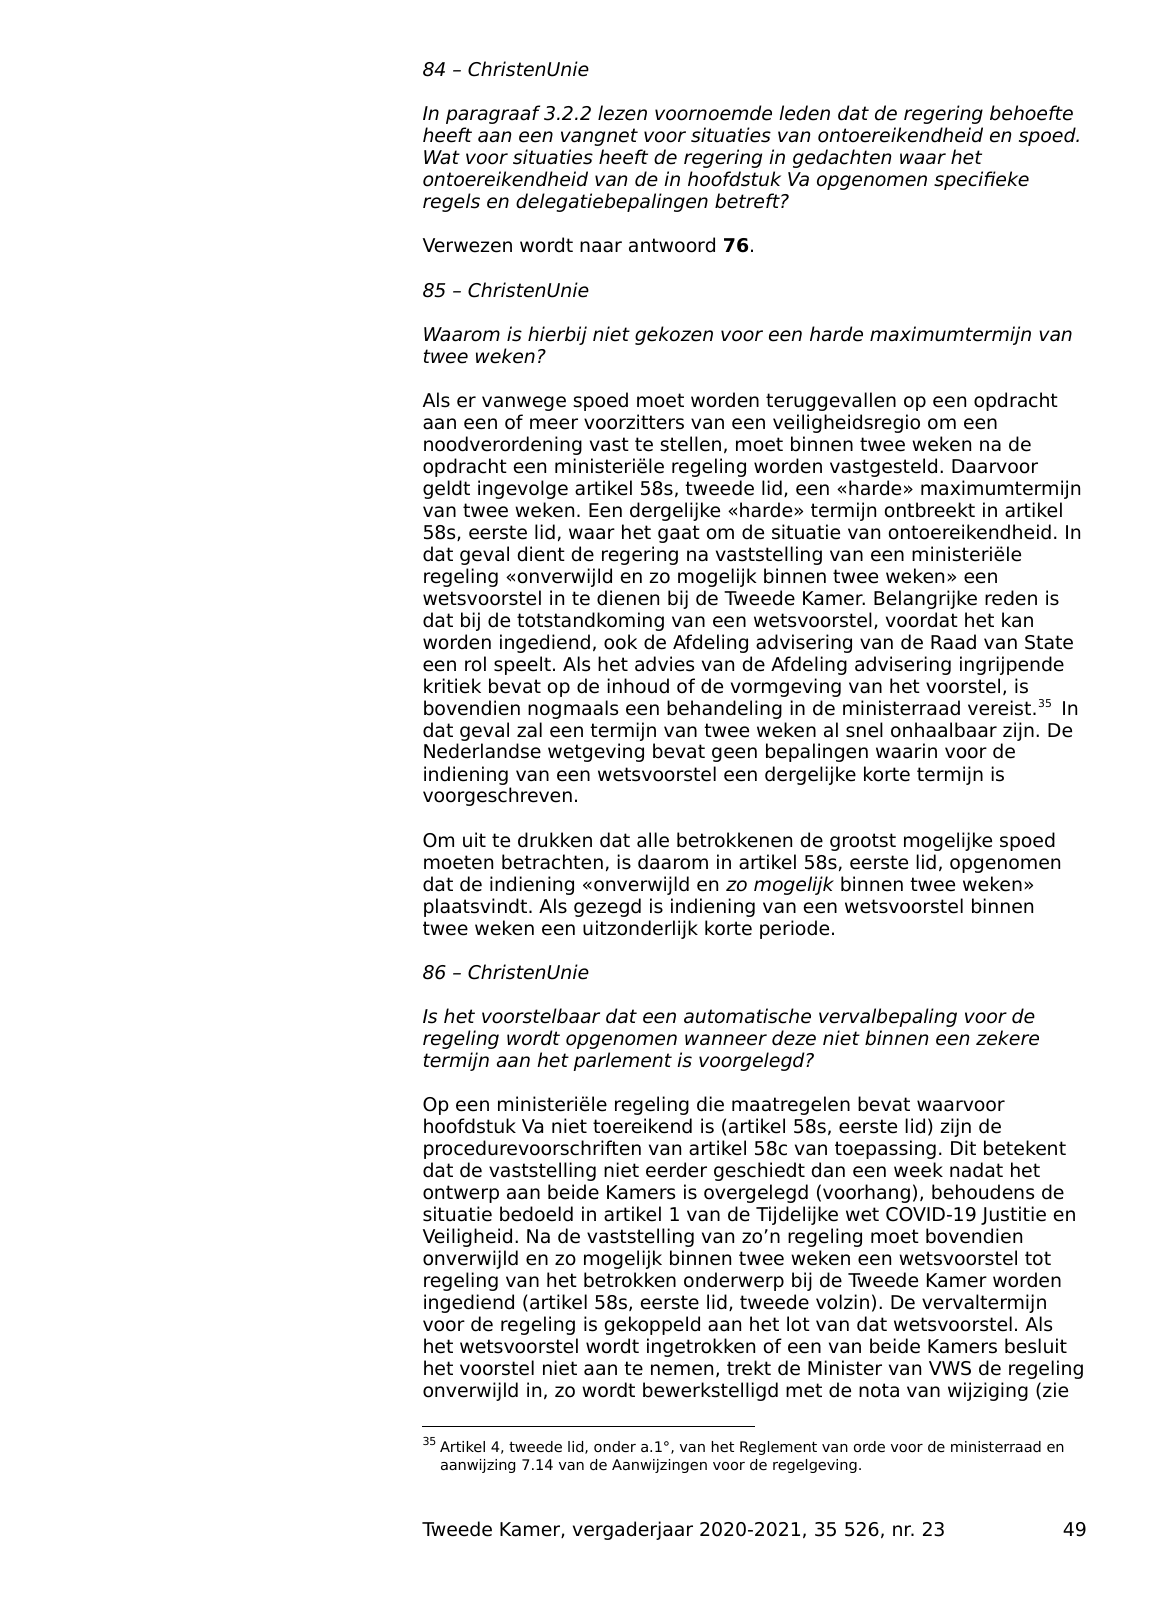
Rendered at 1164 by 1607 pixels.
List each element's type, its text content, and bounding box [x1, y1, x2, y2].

subtitle 85 – ChristenUnie [422, 279, 1087, 301]
text Verwezen wordt naar antwoord 76. [422, 235, 1087, 257]
text Is het voorstelbaar dat een automatische vervalbepaling voor de regeling wordt opgenomen wanneer deze niet binnen een zekere termijn aan het parlement is voorgelegd? [422, 1006, 1087, 1072]
subtitle 86 – ChristenUnie [422, 962, 1087, 984]
text In paragraaf 3.2.2 lezen voornoemde leden dat de regering behoefte heeft aan een vangnet voor situaties van ontoereikendheid en spoed. Wat voor situaties heeft de regering in gedachten waar het ontoereikendheid van de in hoofdstuk Va opgenomen specifieke regels en delegatiebepalingen betreft? [422, 103, 1087, 213]
text Op een ministeriële regeling die maatregelen bevat waarvoor hoofdstuk Va niet toereikend is (artikel 58s, eerste lid) zijn de procedurevoorschriften van artikel 58c van toepassing. Dit betekent dat de vaststelling niet eerder geschiedt dan een week nadat het ontwerp aan beide Kamers is overgelegd (voorhang), behoudens de situatie bedoeld in artikel 1 van de Tijdelijke wet COVID-19 Justitie en Veiligheid. Na de vaststelling van zo’n regeling moet bovendien onverwijld en zo mogelijk binnen twee weken een wetsvoorstel tot regeling van het betrokken onderwerp bij de Tweede Kamer worden ingediend (artikel 58s, eerste lid, tweede volzin). De vervaltermijn voor de regeling is gekoppeld aan het lot van dat wetsvoorstel. Als het wetsvoorstel wordt ingetrokken of een van beide Kamers besluit het voorstel niet aan te nemen, trekt de Minister van VWS de regeling onverwijld in, zo wordt bewerkstelligd met de nota van wijziging (zie [422, 1094, 1087, 1402]
text Waarom is hierbij niet gekozen voor een harde maximumtermijn van twee weken? [422, 324, 1087, 368]
text Artikel 4, tweede lid, onder a.1°, van het Reglement van orde voor de ministerraad en aanwijzing 7.14 van de Aanwijzingen voor de regelgeving. [422, 1435, 1087, 1474]
subtitle 84 – ChristenUnie [422, 59, 1087, 81]
text Als er vanwege spoed moet worden teruggevallen op een opdracht aan een of meer voorzitters van een veiligheidsregio om een noodverordening vast te stellen, moet binnen twee weken na de opdracht een ministeriële regeling worden vastgesteld. Daarvoor geldt ingevolge artikel 58s, tweede lid, een «harde» maximumtermijn van twee weken. Een dergelijke «harde» termijn ontbreekt in artikel 58s, eerste lid, waar het gaat om de situatie van ontoereikendheid. In dat geval dient de regering na vaststelling van een ministeriële regeling «onverwijld en zo mogelijk binnen twee weken» een wetsvoorstel in te dienen bij de Tweede Kamer. Belangrijke reden is dat bij de totstandkoming van een wetsvoorstel, voordat het kan worden ingediend, ook de Afdeling advisering van de Raad van State een rol speelt. Als het advies van de Afdeling advisering ingrijpende kritiek bevat op de inhoud of de vormgeving van het voorstel, is bovendien nogmaals een behandeling in de ministerraad vereist. In dat geval zal een termijn van twee weken al snel onhaalbaar zijn. De Nederlandse wetgeving bevat geen bepalingen waarin voor de indiening van een wetsvoorstel een dergelijke korte termijn is voorgeschreven. [422, 390, 1087, 807]
text Om uit te drukken dat alle betrokkenen de grootst mogelijke spoed moeten betrachten, is daarom in artikel 58s, eerste lid, opgenomen dat de indiening «onverwijld en zo mogelijk binnen twee weken» plaatsvindt. Als gezegd is indiening van een wetsvoorstel binnen twee weken een uitzonderlijk korte periode. [422, 829, 1087, 939]
